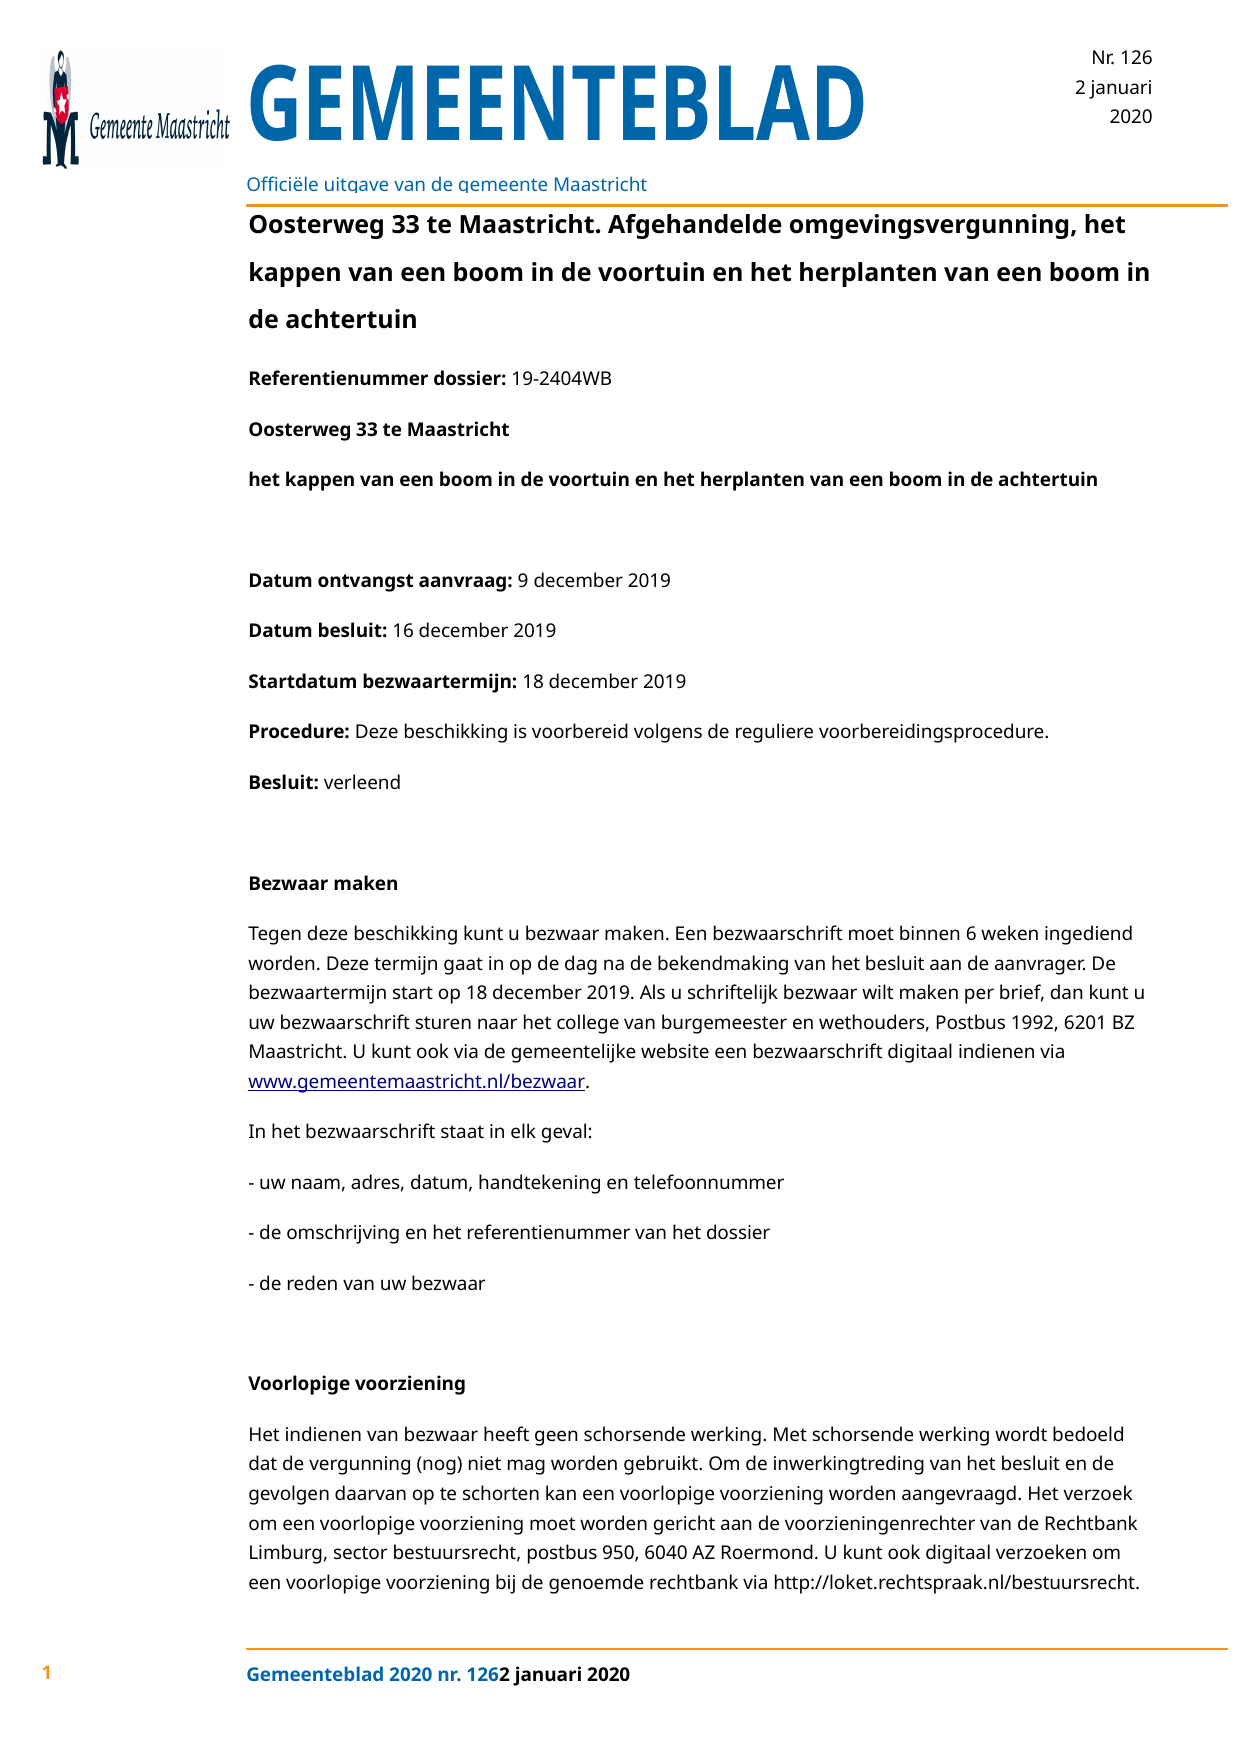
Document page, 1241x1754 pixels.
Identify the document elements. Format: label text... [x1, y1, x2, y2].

text Voorlopige voorziening [248, 1371, 1152, 1396]
text - uw naam, adres, datum, handtekening en telefoonnummer [248, 1169, 1152, 1194]
text Tegen deze beschikking kunt u bezwaar maken. Een bezwaarschrift moet binnen 6 weken ingediend worden. Deze termijn gaat in op de dag na de bekendmaking van het besluit aan de aanvrager. De bezwaartermijn start op 18 december 2019. Als u schriftelijk bezwaar wilt maken per brief, dan kunt u uw bezwaarschrift sturen naar het college van burgemeester en wethouders, Postbus 1992, 6201 BZ Maastricht. U kunt ook via de gemeentelijke website een bezwaarschrift digitaal indienen via www.gemeentemaastricht.nl/bezwaar. [248, 920, 1152, 1094]
text Oosterweg 33 te Maastricht [248, 416, 1152, 442]
text Datum ontvangst aanvraag: 9 december 2019 [248, 567, 1152, 593]
text Bezwaar maken [248, 870, 1152, 895]
text het kappen van een boom in de voortuin en het herplanten van een boom in de achtertuin [248, 466, 1152, 492]
text Datum besluit: 16 december 2019 [248, 618, 1152, 643]
text - de omschrijving en het referentienummer van het dossier [248, 1219, 1152, 1245]
text Startdatum bezwaartermijn: 18 december 2019 [248, 668, 1152, 694]
text Het indienen van bezwaar heeft geen schorsende werking. Met schorsende werking wordt bedoeld dat de vergunning (nog) niet mag worden gebruikt. Om de inwerkingtreding van het besluit en de gevolgen daarvan op te schorten kan een voorlopige voorziening worden aangevraagd. Het verzoek om een voorlopige voorziening moet worden gericht aan de voorzieningenrechter van de Rechtbank Limburg, sector bestuursrecht, postbus 950, 6040 AZ Roermond. U kunt ook digitaal verzoeken om een voorlopige voorziening bij de genoemde rechtbank via http://loket.rechtspraak.nl/bestuursrecht. [248, 1421, 1152, 1594]
picture [41, 47, 231, 172]
text In het bezwaarschrift staat in elk geval: [248, 1118, 1152, 1144]
text Referentienummer dossier: 19-2404WB [248, 366, 1152, 391]
text Oosterweg 33 te Maastricht. Afgehandelde omgevingsvergunning, het kappen van een boom in de voortuin en het herplanten van een boom in de achtertuin [248, 207, 1152, 336]
text Besluit: verleend [248, 769, 1152, 794]
text Procedure: Deze beschikking is voorbereid volgens de reguliere voorbereidingsprocedure. [248, 718, 1152, 744]
text - de reden van uw bezwaar [248, 1270, 1152, 1295]
